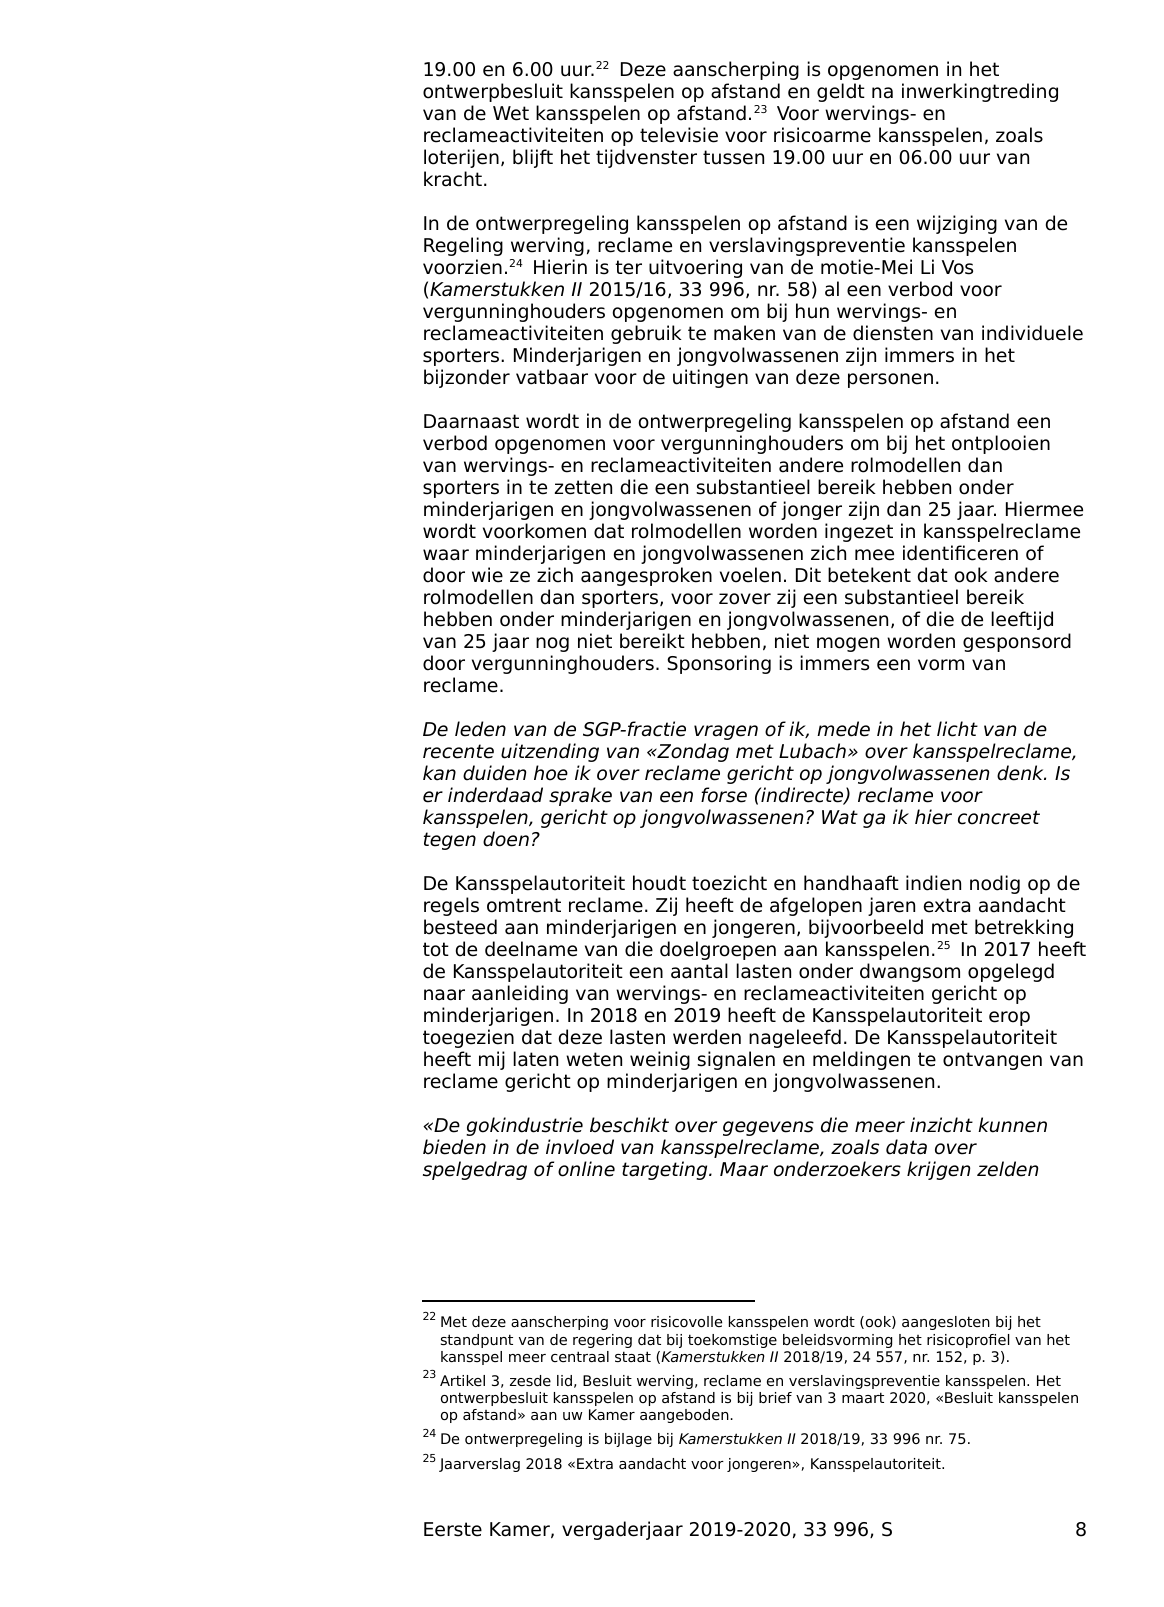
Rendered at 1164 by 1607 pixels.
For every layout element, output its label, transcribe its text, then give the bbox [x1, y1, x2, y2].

text Artikel 3, zesde lid, Besluit werving, reclame en verslavingspreventie kansspelen. Het ontwerpbesluit kansspelen op afstand is bij brief van 3 maart 2020, «Besluit kansspelen op afstand» aan uw Kamer aangeboden. [422, 1368, 1087, 1424]
text Daarnaast wordt in de ontwerpregeling kansspelen op afstand een verbod opgenomen voor vergunninghouders om bij het ontplooien van wervings- en reclameactiviteiten andere rolmodellen dan sporters in te zetten die een substantieel bereik hebben onder minderjarigen en jongvolwassenen of jonger zijn dan 25 jaar. Hiermee wordt voorkomen dat rolmodellen worden ingezet in kansspelreclame waar minderjarigen en jongvolwassenen zich mee identificeren of door wie ze zich aangesproken voelen. Dit betekent dat ook andere rolmodellen dan sporters, voor zover zij een substantieel bereik hebben onder minderjarigen en jongvolwassenen, of die de leeftijd van 25 jaar nog niet bereikt hebben, niet mogen worden gesponsord door vergunninghouders. Sponsoring is immers een vorm van reclame. [422, 411, 1087, 697]
text De Kansspelautoriteit houdt toezicht en handhaaft indien nodig op de regels omtrent reclame. Zij heeft de afgelopen jaren extra aandacht besteed aan minderjarigen en jongeren, bijvoorbeeld met betrekking tot de deelname van die doelgroepen aan kansspelen. In 2017 heeft de Kansspelautoriteit een aantal lasten onder dwangsom opgelegd naar aanleiding van wervings- en reclameactiviteiten gericht op minderjarigen. In 2018 en 2019 heeft de Kansspelautoriteit erop toegezien dat deze lasten werden nageleefd. De Kansspelautoriteit heeft mij laten weten weinig signalen en meldingen te ontvangen van reclame gericht op minderjarigen en jongvolwassenen. [422, 873, 1087, 1093]
text 19.00 en 6.00 uur. Deze aanscherping is opgenomen in het ontwerpbesluit kansspelen op afstand en geldt na inwerkingtreding van de Wet kansspelen op afstand. Voor wervings- en reclameactiviteiten op televisie voor risicoarme kansspelen, zoals loterijen, blijft het tijdvenster tussen 19.00 uur en 06.00 uur van kracht. [422, 59, 1087, 191]
text «De gokindustrie beschikt over gegevens die meer inzicht kunnen bieden in de invloed van kansspelreclame, zoals data over spelgedrag of online targeting. Maar onderzoekers krijgen zelden [422, 1115, 1087, 1225]
text Jaarverslag 2018 «Extra aandacht voor jongeren», Kansspelautoriteit. [422, 1452, 1087, 1474]
text In de ontwerpregeling kansspelen op afstand is een wijziging van de Regeling werving, reclame en verslavingspreventie kansspelen voorzien. Hierin is ter uitvoering van de motie-Mei Li Vos (Kamerstukken II 2015/16, 33 996, nr. 58) al een verbod voor vergunninghouders opgenomen om bij hun wervings- en reclameactiviteiten gebruik te maken van de diensten van individuele sporters. Minderjarigen en jongvolwassenen zijn immers in het bijzonder vatbaar voor de uitingen van deze personen. [422, 213, 1087, 389]
text Met deze aanscherping voor risicovolle kansspelen wordt (ook) aangesloten bij het standpunt van de regering dat bij toekomstige beleidsvorming het risicoprofiel van het kansspel meer centraal staat (Kamerstukken II 2018/19, 24 557, nr. 152, p. 3). [422, 1310, 1087, 1366]
text De leden van de SGP-fractie vragen of ik, mede in het licht van de recente uitzending van «Zondag met Lubach» over kansspelreclame, kan duiden hoe ik over reclame gericht op jongvolwassenen denk. Is er inderdaad sprake van een forse (indirecte) reclame voor kansspelen, gericht op jongvolwassenen? Wat ga ik hier concreet tegen doen? [422, 719, 1087, 851]
text De ontwerpregeling is bijlage bij Kamerstukken II 2018/19, 33 996 nr. 75. [422, 1427, 1087, 1449]
